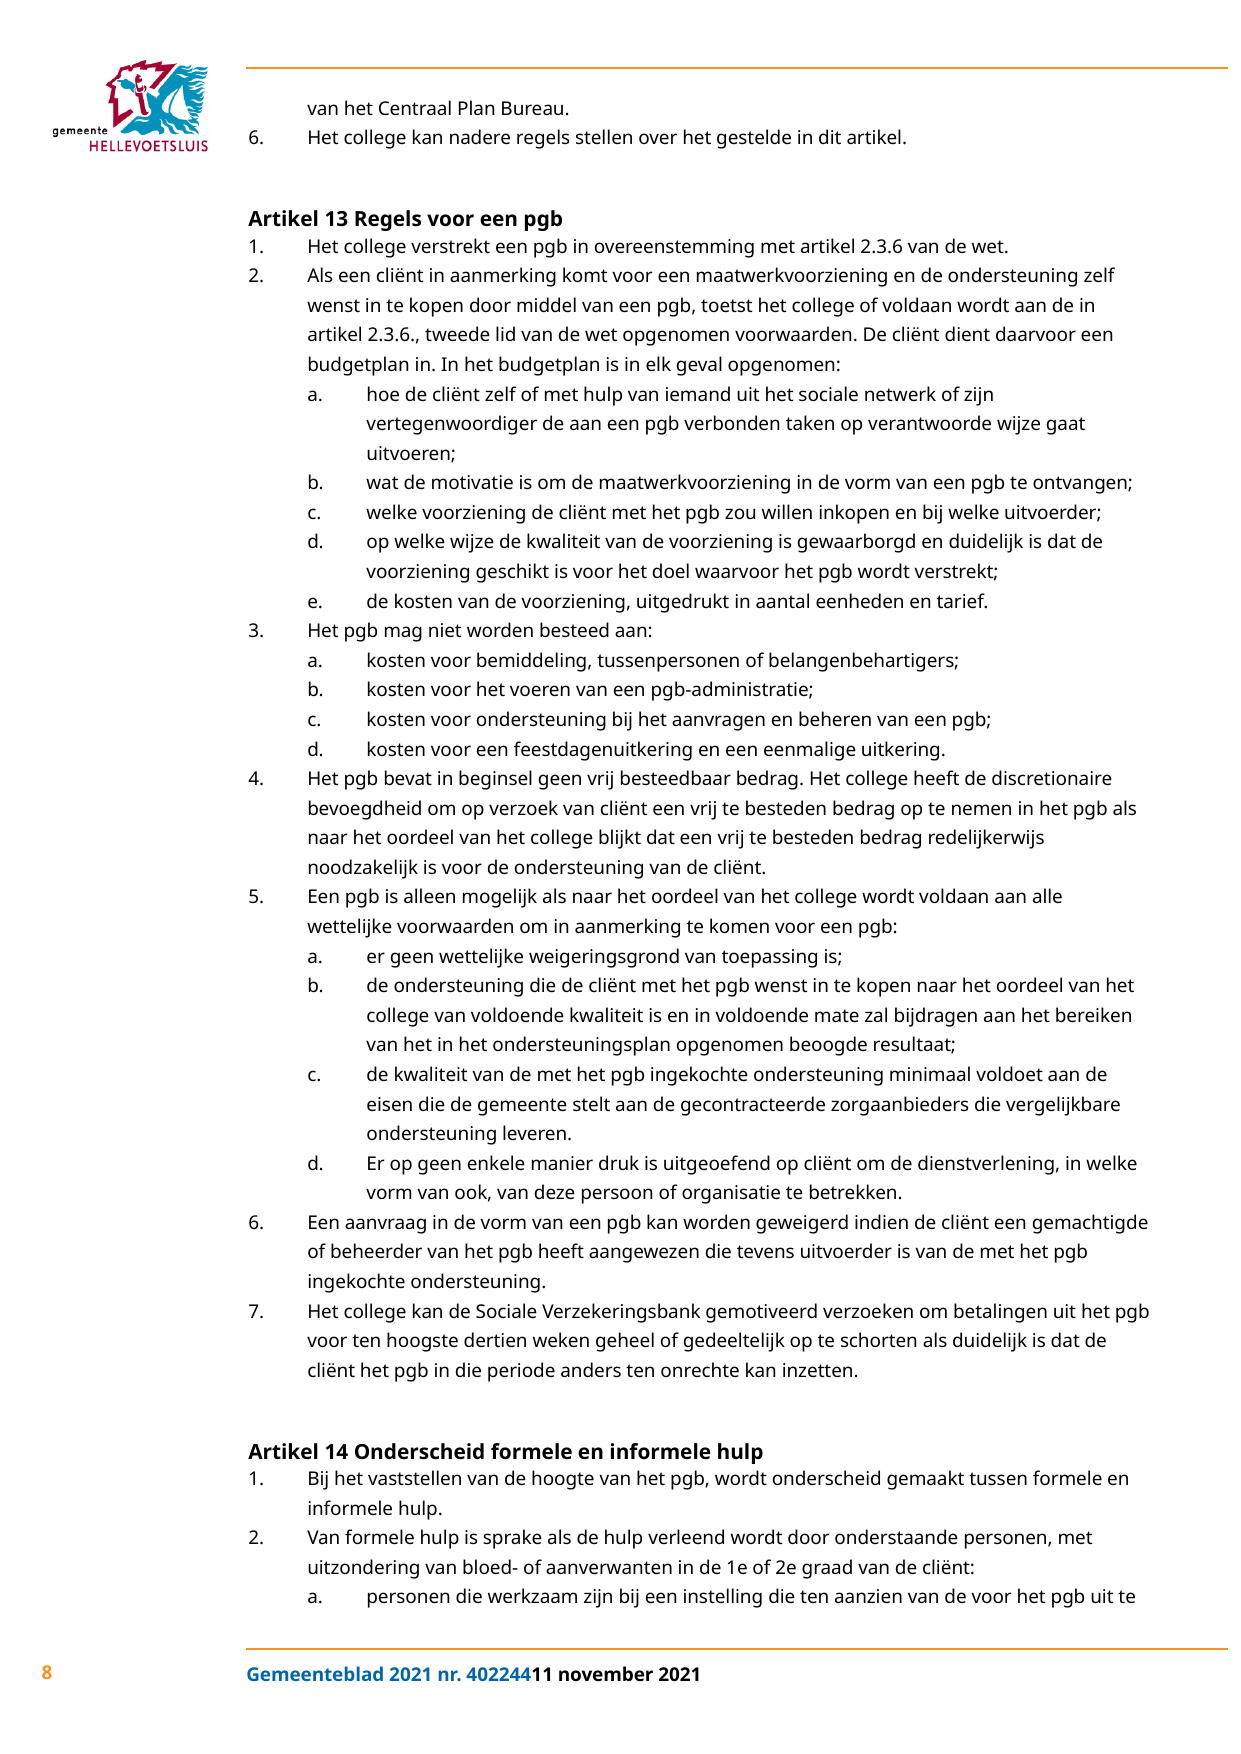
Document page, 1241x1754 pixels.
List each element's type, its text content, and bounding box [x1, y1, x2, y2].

list Bij het vaststellen van de hoogte van het pgb, wordt onderscheid gemaakt tussen formele en informele hulp. [248, 1465, 1152, 1521]
list Het pgb bevat in beginsel geen vrij besteedbaar bedrag. Het college heeft de discretionaire bevoegdheid om op verzoek van cliënt een vrij te besteden bedrag op te nemen in het pgb als naar het oordeel van het college blijkt dat een vrij te besteden bedrag redelijkerwijs noodzakelijk is voor de ondersteuning van de cliënt. [248, 765, 1152, 880]
list Het college verstrekt een pgb in overeenstemming met artikel 2.3.6 van de wet. [248, 233, 1152, 258]
list kosten voor ondersteuning bij het aanvragen en beheren van een pgb; [307, 706, 1152, 732]
list kosten voor een feestdagenuitkering en een eenmalige uitkering. [307, 736, 1152, 761]
list personen die werkzaam zijn bij een instelling die ten aanzien van de voor het pgb uit te [307, 1584, 1152, 1609]
list Er op geen enkele manier druk is uitgeoefend op cliënt om de dienstverlening, in welke vorm van ook, van deze persoon of organisatie te betrekken. [307, 1150, 1152, 1205]
list welke voorziening de cliënt met het pgb zou willen inkopen en bij welke uitvoerder; [307, 499, 1152, 525]
list hoe de cliënt zelf of met hulp van iemand uit het sociale netwerk of zijn vertegenwoordiger de aan een pgb verbonden taken op verantwoorde wijze gaat uitvoeren; [307, 381, 1152, 466]
list de kosten van de voorziening, uitgedrukt in aantal eenheden en tarief. [307, 588, 1152, 613]
list Het college kan de Sociale Verzekeringsbank gemotiveerd verzoeken om betalingen uit het pgb voor ten hoogste dertien weken geheel of gedeeltelijk op te schorten als duidelijk is dat de cliënt het pgb in die periode anders ten onrechte kan inzetten. [248, 1298, 1152, 1383]
list Van formele hulp is sprake als de hulp verleend wordt door onderstaande personen, met uitzondering van bloed- of aanverwanten in de 1e of 2e graad van de cliënt: [248, 1524, 1152, 1580]
list van het Centraal Plan Bureau. [248, 95, 1152, 121]
list er geen wettelijke weigeringsgrond van toepassing is; [307, 943, 1152, 968]
list kosten voor bemiddeling, tussenpersonen of belangenbehartigers; [307, 647, 1152, 673]
list op welke wijze de kwaliteit van de voorziening is gewaarborgd en duidelijk is dat de voorziening geschikt is voor het doel waarvoor het pgb wordt verstrekt; [307, 529, 1152, 584]
list Een pgb is alleen mogelijk als naar het oordeel van het college wordt voldaan aan alle wettelijke voorwaarden om in aanmerking te komen voor een pgb: [248, 884, 1152, 939]
text Artikel 14 Onderscheid formele en informele hulp [248, 1437, 1152, 1465]
list de kwaliteit van de met het pgb ingekochte ondersteuning minimaal voldoet aan de eisen die de gemeente stelt aan de gecontracteerde zorgaanbieders die vergelijkbare ondersteuning leveren. [307, 1061, 1152, 1146]
list Het pgb mag niet worden besteed aan: [248, 617, 1152, 643]
list de ondersteuning die de cliënt met het pgb wenst in te kopen naar het oordeel van het college van voldoende kwaliteit is en in voldoende mate zal bijdragen aan het bereiken van het in het ondersteuningsplan opgenomen beoogde resultaat; [307, 972, 1152, 1057]
list Het college kan nadere regels stellen over het gestelde in dit artikel. [248, 124, 1152, 150]
text Artikel 13 Regels voor een pgb [248, 204, 1152, 233]
list kosten voor het voeren van een pgb-administratie; [307, 677, 1152, 702]
list wat de motivatie is om de maatwerkvoorziening in de vorm van een pgb te ontvangen; [307, 469, 1152, 495]
list Een aanvraag in de vorm van een pgb kan worden geweigerd indien de cliënt een gemachtigde of beheerder van het pgb heeft aangewezen die tevens uitvoerder is van de met het pgb ingekochte ondersteuning. [248, 1209, 1152, 1294]
picture [41, 47, 231, 172]
list Als een cliënt in aanmerking komt voor een maatwerkvoorziening en de ondersteuning zelf wenst in te kopen door middel van een pgb, toetst het college of voldaan wordt aan de in artikel 2.3.6., tweede lid van de wet opgenomen voorwaarden. De cliënt dient daarvoor een budgetplan in. In het budgetplan is in elk geval opgenomen: [248, 262, 1152, 377]
